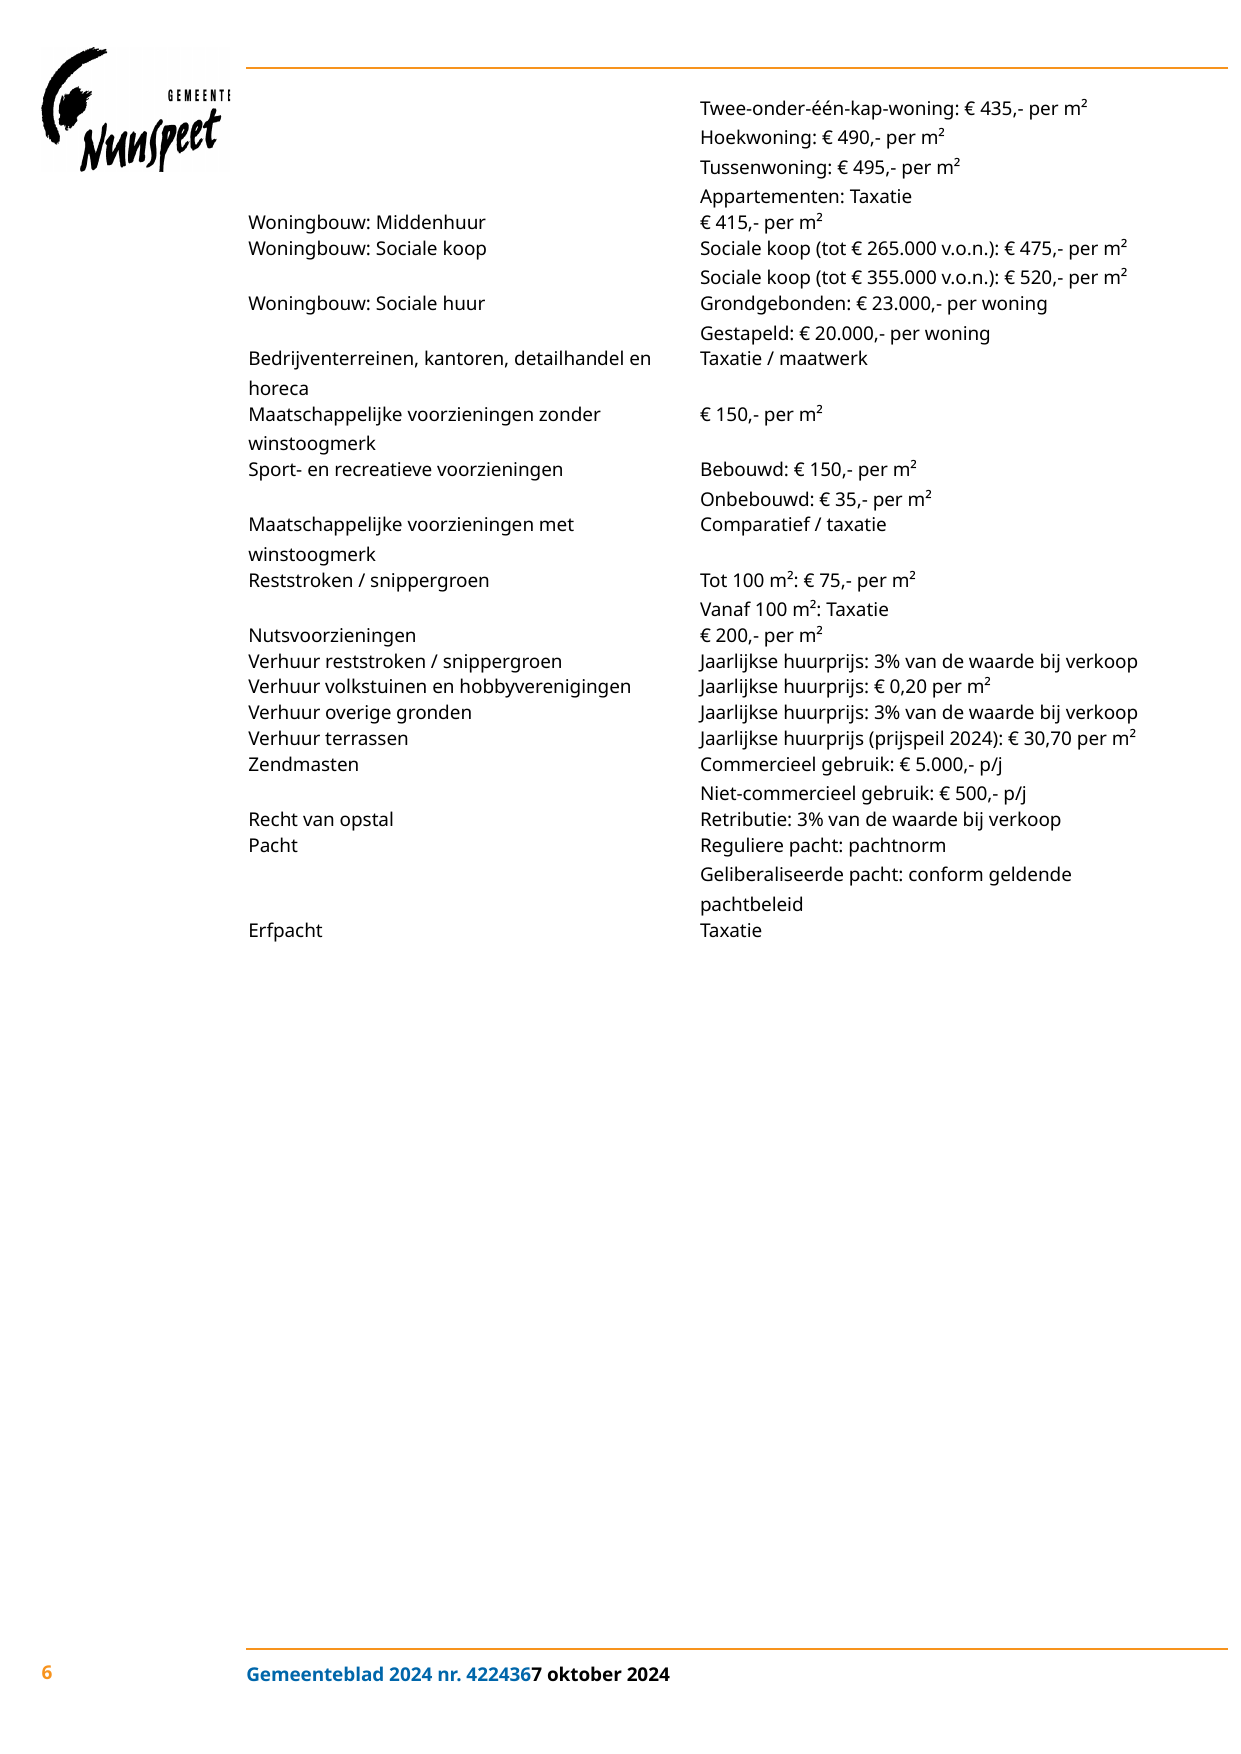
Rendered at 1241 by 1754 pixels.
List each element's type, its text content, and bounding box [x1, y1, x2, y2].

table_cell Jaarlijkse huurprijs: 3% van de waarde bij verkoop [700, 648, 1152, 674]
table_cell Pacht [248, 832, 700, 917]
table_cell Verhuur overige gronden [248, 699, 700, 725]
table_cell Twee-onder-één-kap-woning: € 435,- per m² Hoekwoning: € 490,- per m² Tussenwoning: € 495,- per m² Appartementen: Taxatie [700, 95, 1152, 209]
table_cell Bebouwd: € 150,- per m² Onbebouwd: € 35,- per m² [700, 456, 1152, 512]
table_cell Maatschappelijke voorzieningen zonder winstoogmerk [248, 401, 700, 456]
table_cell Comparatief / taxatie [700, 512, 1152, 567]
table_cell Maatschappelijke voorzieningen met winstoogmerk [248, 512, 700, 567]
table_cell € 200,- per m² [700, 622, 1152, 648]
table_cell Jaarlijkse huurprijs: € 0,20 per m² [700, 674, 1152, 699]
table_cell Reststroken / snippergroen [248, 567, 700, 622]
table_cell Zendmasten [248, 751, 700, 806]
table_cell Jaarlijkse huurprijs (prijspeil 2024): € 30,70 per m² [700, 725, 1152, 751]
table_cell Tot 100 m²: € 75,- per m² Vanaf 100 m²: Taxatie [700, 567, 1152, 622]
table_cell Verhuur volkstuinen en hobbyverenigingen [248, 674, 700, 699]
table_cell Grondgebonden: € 23.000,- per woning Gestapeld: € 20.000,- per woning [700, 290, 1152, 346]
table_cell Woningbouw: Middenhuur [248, 209, 700, 235]
table_cell Retributie: 3% van de waarde bij verkoop [700, 806, 1152, 832]
table_cell Sociale koop (tot € 265.000 v.o.n.): € 475,- per m² Sociale koop (tot € 355.000 v.o.n.): € 520,- per m² [700, 235, 1152, 290]
table_cell Bedrijventerreinen, kantoren, detailhandel en horeca [248, 346, 700, 401]
table_cell Verhuur reststroken / snippergroen [248, 648, 700, 674]
table_cell € 415,- per m² [700, 209, 1152, 235]
table_cell Reguliere pacht: pachtnorm Geliberaliseerde pacht: conform geldende pachtbeleid [700, 832, 1152, 917]
table_cell Commercieel gebruik: € 5.000,- p/j Niet-commercieel gebruik: € 500,- p/j [700, 751, 1152, 806]
table_cell Taxatie / maatwerk [700, 346, 1152, 401]
table_cell € 150,- per m² [700, 401, 1152, 456]
table_cell Nutsvoorzieningen [248, 622, 700, 648]
table_cell Woningbouw: Sociale huur [248, 290, 700, 346]
table_cell Recht van opstal [248, 806, 700, 832]
table_cell Woningbouw: Sociale koop [248, 235, 700, 290]
table_cell Jaarlijkse huurprijs: 3% van de waarde bij verkoop [700, 699, 1152, 725]
table_cell [248, 95, 700, 209]
table_cell Erfpacht [248, 917, 700, 942]
table_cell Verhuur terrassen [248, 725, 700, 751]
table_cell Sport- en recreatieve voorzieningen [248, 456, 700, 512]
picture [41, 47, 231, 172]
table_cell Taxatie [700, 917, 1152, 942]
